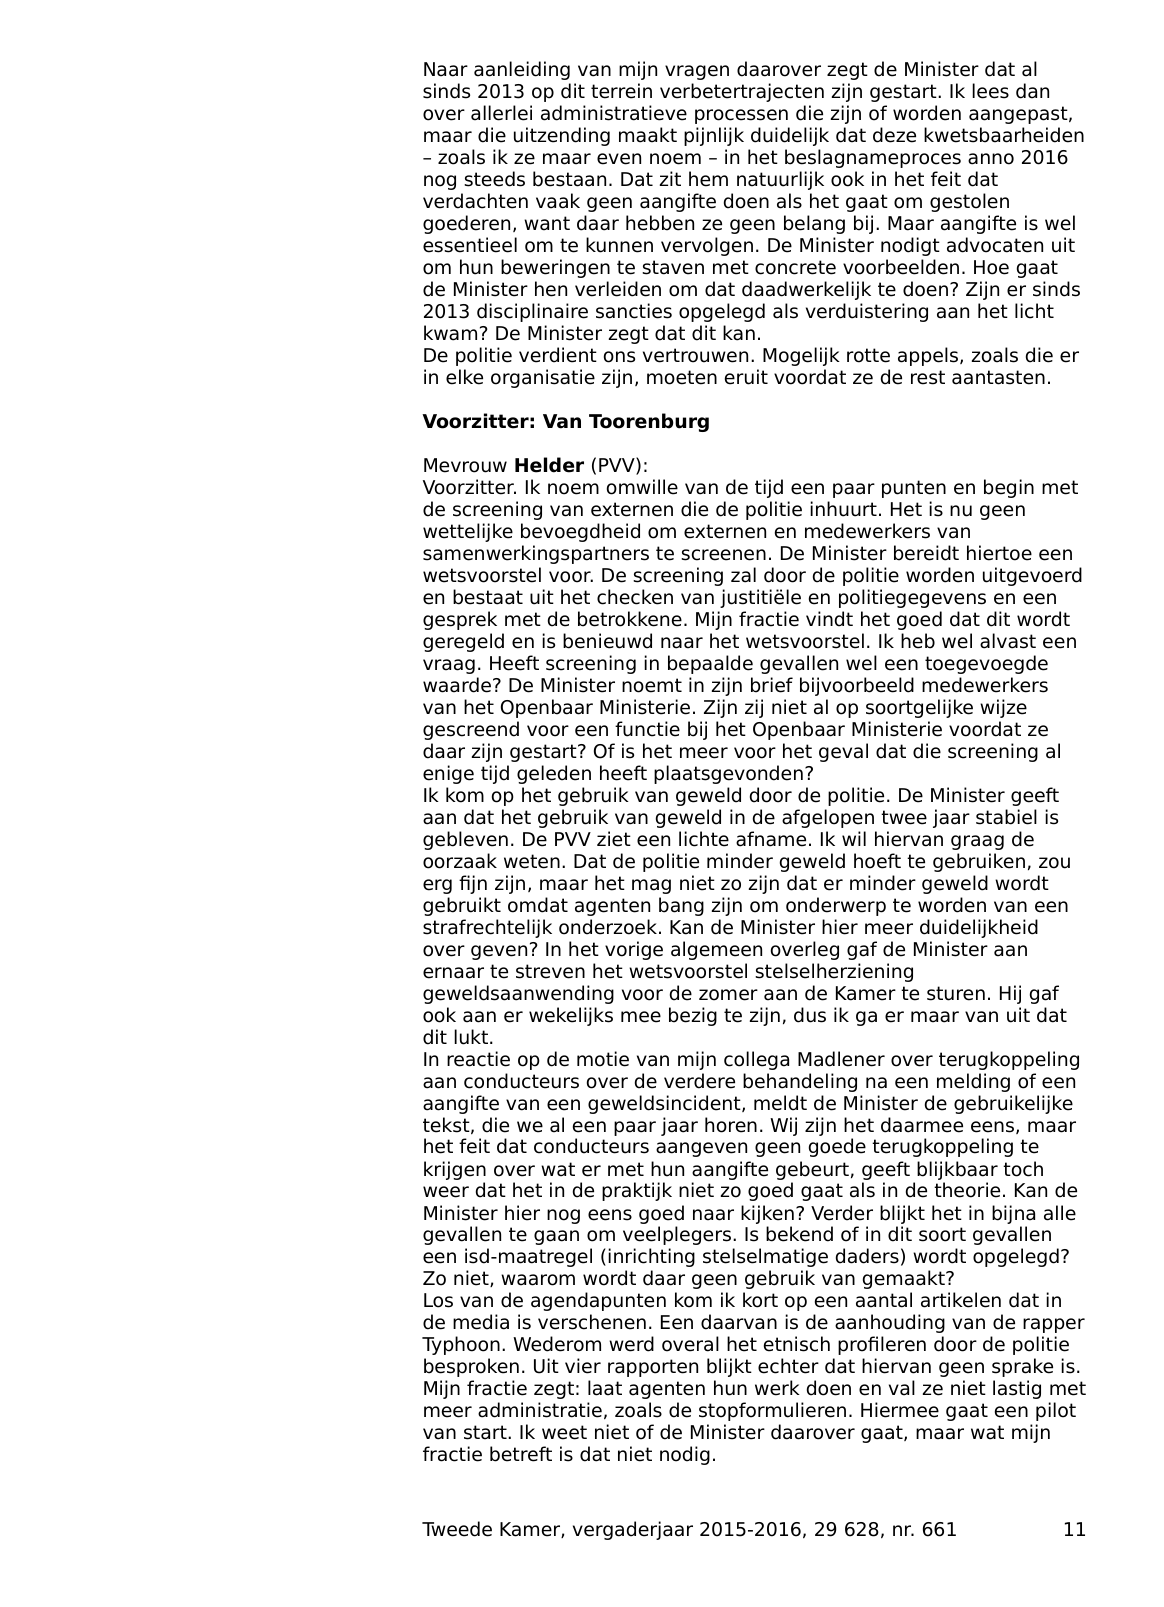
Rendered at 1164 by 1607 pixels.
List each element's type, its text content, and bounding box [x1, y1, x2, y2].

subtitle Voorzitter: Van Toorenburg [422, 411, 1087, 433]
text Voorzitter. Ik noem omwille van de tijd een paar punten en begin met de screening van externen die de politie inhuurt. Het is nu geen wettelijke bevoegdheid om externen en medewerkers van samenwerkingspartners te screenen. De Minister bereidt hiertoe een wetsvoorstel voor. De screening zal door de politie worden uitgevoerd en bestaat uit het checken van justitiële en politiegegevens en een gesprek met de betrokkene. Mijn fractie vindt het goed dat dit wordt geregeld en is benieuwd naar het wetsvoorstel. Ik heb wel alvast een vraag. Heeft screening in bepaalde gevallen wel een toegevoegde waarde? De Minister noemt in zijn brief bijvoorbeeld medewerkers van het Openbaar Ministerie. Zijn zij niet al op soortgelijke wijze gescreend voor een functie bij het Openbaar Ministerie voordat ze daar zijn gestart? Of is het meer voor het geval dat die screening al enige tijd geleden heeft plaatsgevonden? [422, 477, 1087, 785]
text In reactie op de motie van mijn collega Madlener over terugkoppeling aan conducteurs over de verdere behandeling na een melding of een aangifte van een geweldsincident, meldt de Minister de gebruikelijke tekst, die we al een paar jaar horen. Wij zijn het daarmee eens, maar het feit dat conducteurs aangeven geen goede terugkoppeling te krijgen over wat er met hun aangifte gebeurt, geeft blijkbaar toch weer dat het in de praktijk niet zo goed gaat als in de theorie. Kan de Minister hier nog eens goed naar kijken? Verder blijkt het in bijna alle gevallen te gaan om veelplegers. Is bekend of in dit soort gevallen een isd-maatregel (inrichting stelselmatige daders) wordt opgelegd? Zo niet, waarom wordt daar geen gebruik van gemaakt? [422, 1048, 1087, 1290]
text Ik kom op het gebruik van geweld door de politie. De Minister geeft aan dat het gebruik van geweld in de afgelopen twee jaar stabiel is gebleven. De PVV ziet een lichte afname. Ik wil hiervan graag de oorzaak weten. Dat de politie minder geweld hoeft te gebruiken, zou erg fijn zijn, maar het mag niet zo zijn dat er minder geweld wordt gebruikt omdat agenten bang zijn om onderwerp te worden van een strafrechtelijk onderzoek. Kan de Minister hier meer duidelijkheid over geven? In het vorige algemeen overleg gaf de Minister aan ernaar te streven het wetsvoorstel stelselherziening geweldsaanwending voor de zomer aan de Kamer te sturen. Hij gaf ook aan er wekelijks mee bezig te zijn, dus ik ga er maar van uit dat dit lukt. [422, 785, 1087, 1048]
text Los van de agendapunten kom ik kort op een aantal artikelen dat in de media is verschenen. Een daarvan is de aanhouding van de rapper Typhoon. Wederom werd overal het etnisch profileren door de politie besproken. Uit vier rapporten blijkt echter dat hiervan geen sprake is. Mijn fractie zegt: laat agenten hun werk doen en val ze niet lastig met meer administratie, zoals de stopformulieren. Hiermee gaat een pilot van start. Ik weet niet of de Minister daarover gaat, maar wat mijn fractie betreft is dat niet nodig. [422, 1290, 1087, 1466]
text De politie verdient ons vertrouwen. Mogelijk rotte appels, zoals die er in elke organisatie zijn, moeten eruit voordat ze de rest aantasten. [422, 345, 1087, 389]
text Mevrouw Helder (PVV): [422, 455, 1087, 477]
text Naar aanleiding van mijn vragen daarover zegt de Minister dat al sinds 2013 op dit terrein verbetertrajecten zijn gestart. Ik lees dan over allerlei administratieve processen die zijn of worden aangepast, maar die uitzending maakt pijnlijk duidelijk dat deze kwetsbaarheiden – zoals ik ze maar even noem – in het beslagnameproces anno 2016 nog steeds bestaan. Dat zit hem natuurlijk ook in het feit dat verdachten vaak geen aangifte doen als het gaat om gestolen goederen, want daar hebben ze geen belang bij. Maar aangifte is wel essentieel om te kunnen vervolgen. De Minister nodigt advocaten uit om hun beweringen te staven met concrete voorbeelden. Hoe gaat de Minister hen verleiden om dat daadwerkelijk te doen? Zijn er sinds 2013 disciplinaire sancties opgelegd als verduistering aan het licht kwam? De Minister zegt dat dit kan. [422, 59, 1087, 345]
